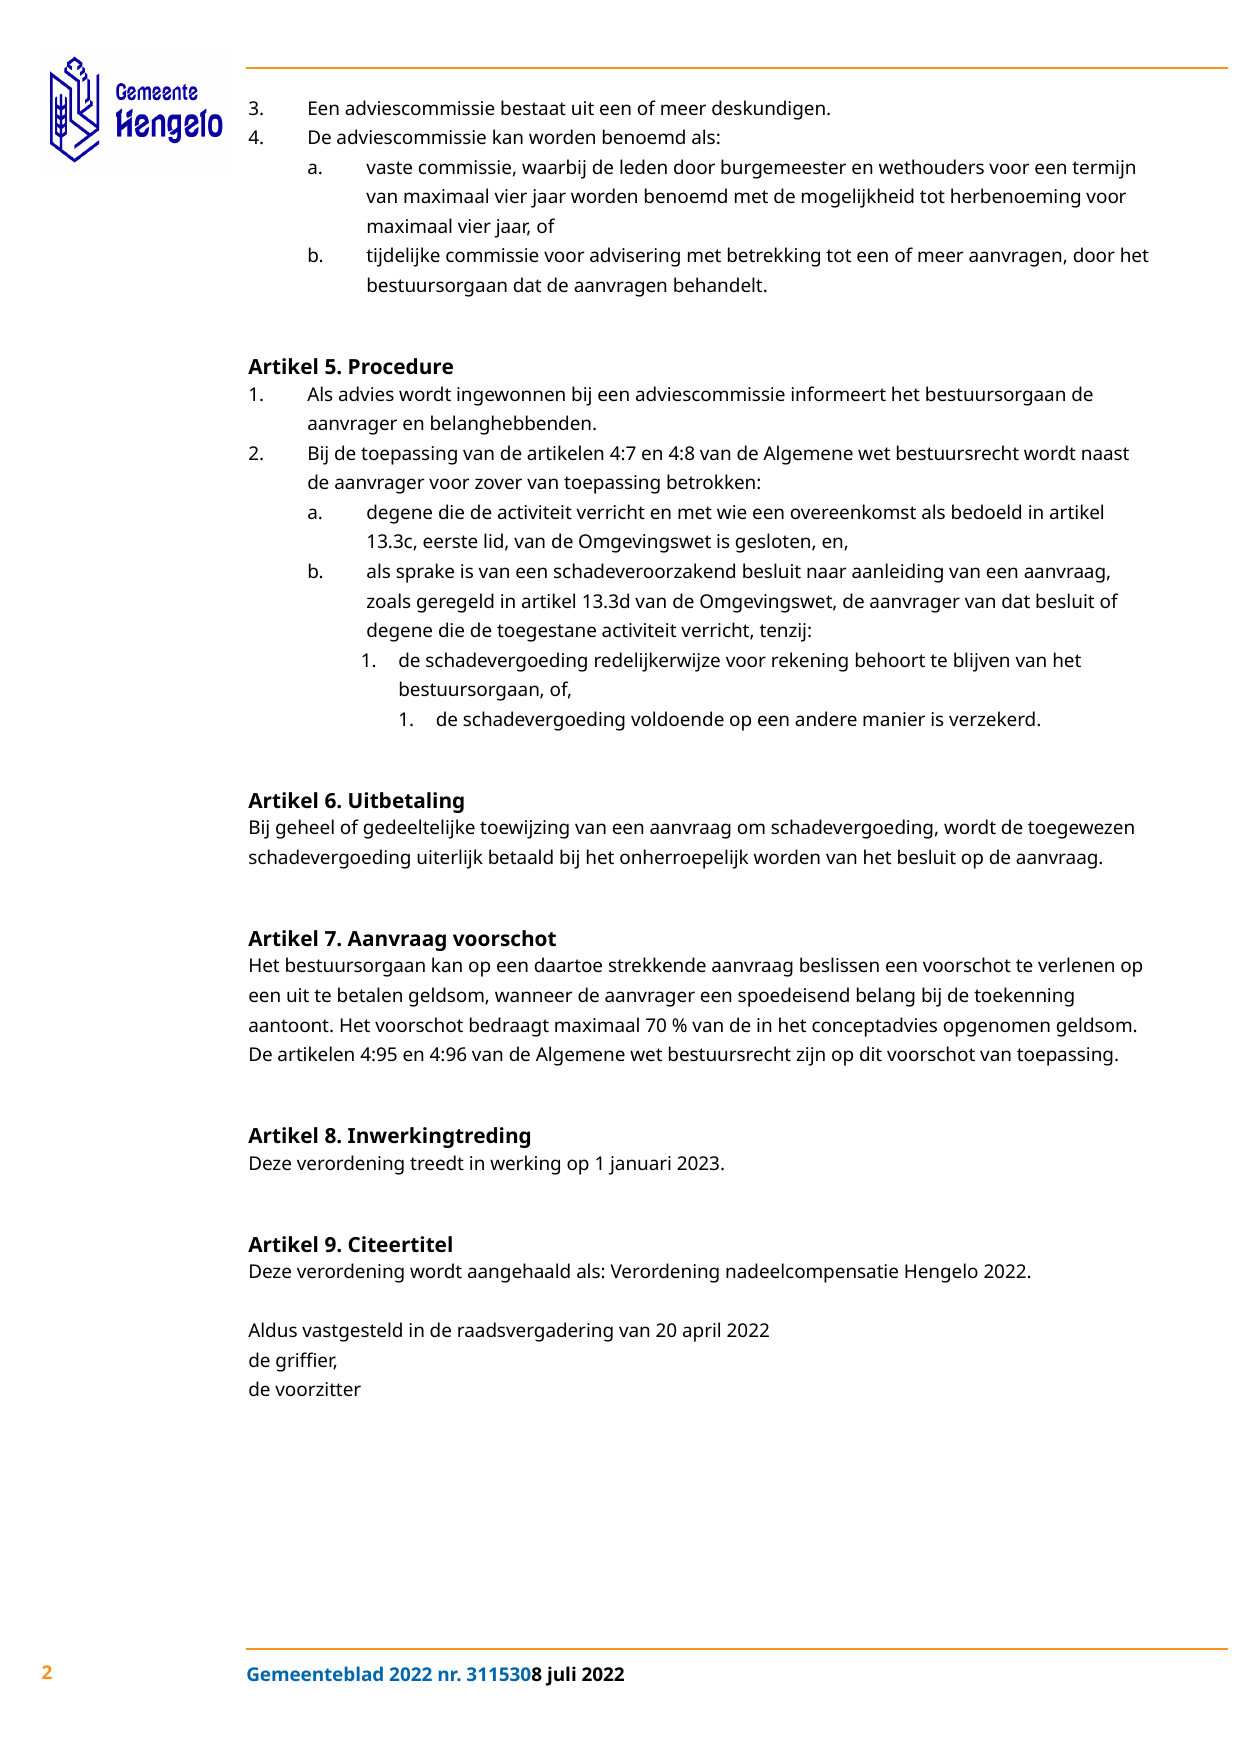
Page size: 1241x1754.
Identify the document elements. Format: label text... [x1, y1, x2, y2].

list de schadevergoeding voldoende op een andere manier is verzekerd. [398, 706, 1152, 732]
text Artikel 5. Procedure [248, 352, 1152, 381]
list de schadevergoeding redelijkerwijze voor rekening behoort te blijven van het bestuursorgaan, of, [361, 647, 1152, 702]
picture [41, 47, 231, 172]
list degene die de activiteit verricht en met wie een overeenkomst als bedoeld in artikel 13.3c, eerste lid, van de Omgevingswet is gesloten, en, [307, 499, 1152, 554]
text Artikel 9. Citeertitel [248, 1230, 1152, 1258]
list tijdelijke commissie voor advisering met betrekking tot een of meer aanvragen, door het bestuursorgaan dat de aanvragen behandelt. [307, 243, 1152, 298]
list Een adviescommissie bestaat uit een of meer deskundigen. [248, 95, 1152, 121]
list vaste commissie, waarbij de leden door burgemeester en wethouders voor een termijn van maximaal vier jaar worden benoemd met de mogelijkheid tot herbenoeming voor maximaal vier jaar, of [307, 154, 1152, 239]
text Deze verordening wordt aangehaald als: Verordening nadeelcompensatie Hengelo 2022. [248, 1258, 1152, 1284]
list Bij de toepassing van de artikelen 4:7 en 4:8 van de Algemene wet bestuursrecht wordt naast de aanvrager voor zover van toepassing betrokken: [248, 440, 1152, 495]
text Bij geheel of gedeeltelijke toewijzing van een aanvraag om schadevergoeding, wordt de toegewezen schadevergoeding uiterlijk betaald bij het onherroepelijk worden van het besluit op de aanvraag. [248, 814, 1152, 870]
list Als advies wordt ingewonnen bij een adviescommissie informeert het bestuursorgaan de aanvrager en belanghebbenden. [248, 381, 1152, 436]
text Artikel 8. Inwerkingtreding [248, 1121, 1152, 1150]
text Aldus vastgesteld in de raadsvergadering van 20 april 2022 [248, 1317, 1152, 1343]
list De adviescommissie kan worden benoemd als: [248, 124, 1152, 150]
text Artikel 6. Uitbetaling [248, 786, 1152, 814]
text de voorzitter [248, 1377, 1152, 1402]
text de griffier, [248, 1347, 1152, 1373]
text Artikel 7. Aanvraag voorschot [248, 924, 1152, 953]
text Het bestuursorgaan kan op een daartoe strekkende aanvraag beslissen een voorschot te verlenen op een uit te betalen geldsom, wanneer de aanvrager een spoedeisend belang bij de toekenning aantoont. Het voorschot bedraagt maximaal 70 % van de in het conceptadvies opgenomen geldsom. De artikelen 4:95 en 4:96 van de Algemene wet bestuursrecht zijn op dit voorschot van toepassing. [248, 953, 1152, 1067]
text Deze verordening treedt in werking op 1 januari 2023. [248, 1150, 1152, 1176]
list als sprake is van een schadeveroorzakend besluit naar aanleiding van een aanvraag, zoals geregeld in artikel 13.3d van de Omgevingswet, de aanvrager van dat besluit of degene die de toegestane activiteit verricht, tenzij: [307, 558, 1152, 643]
